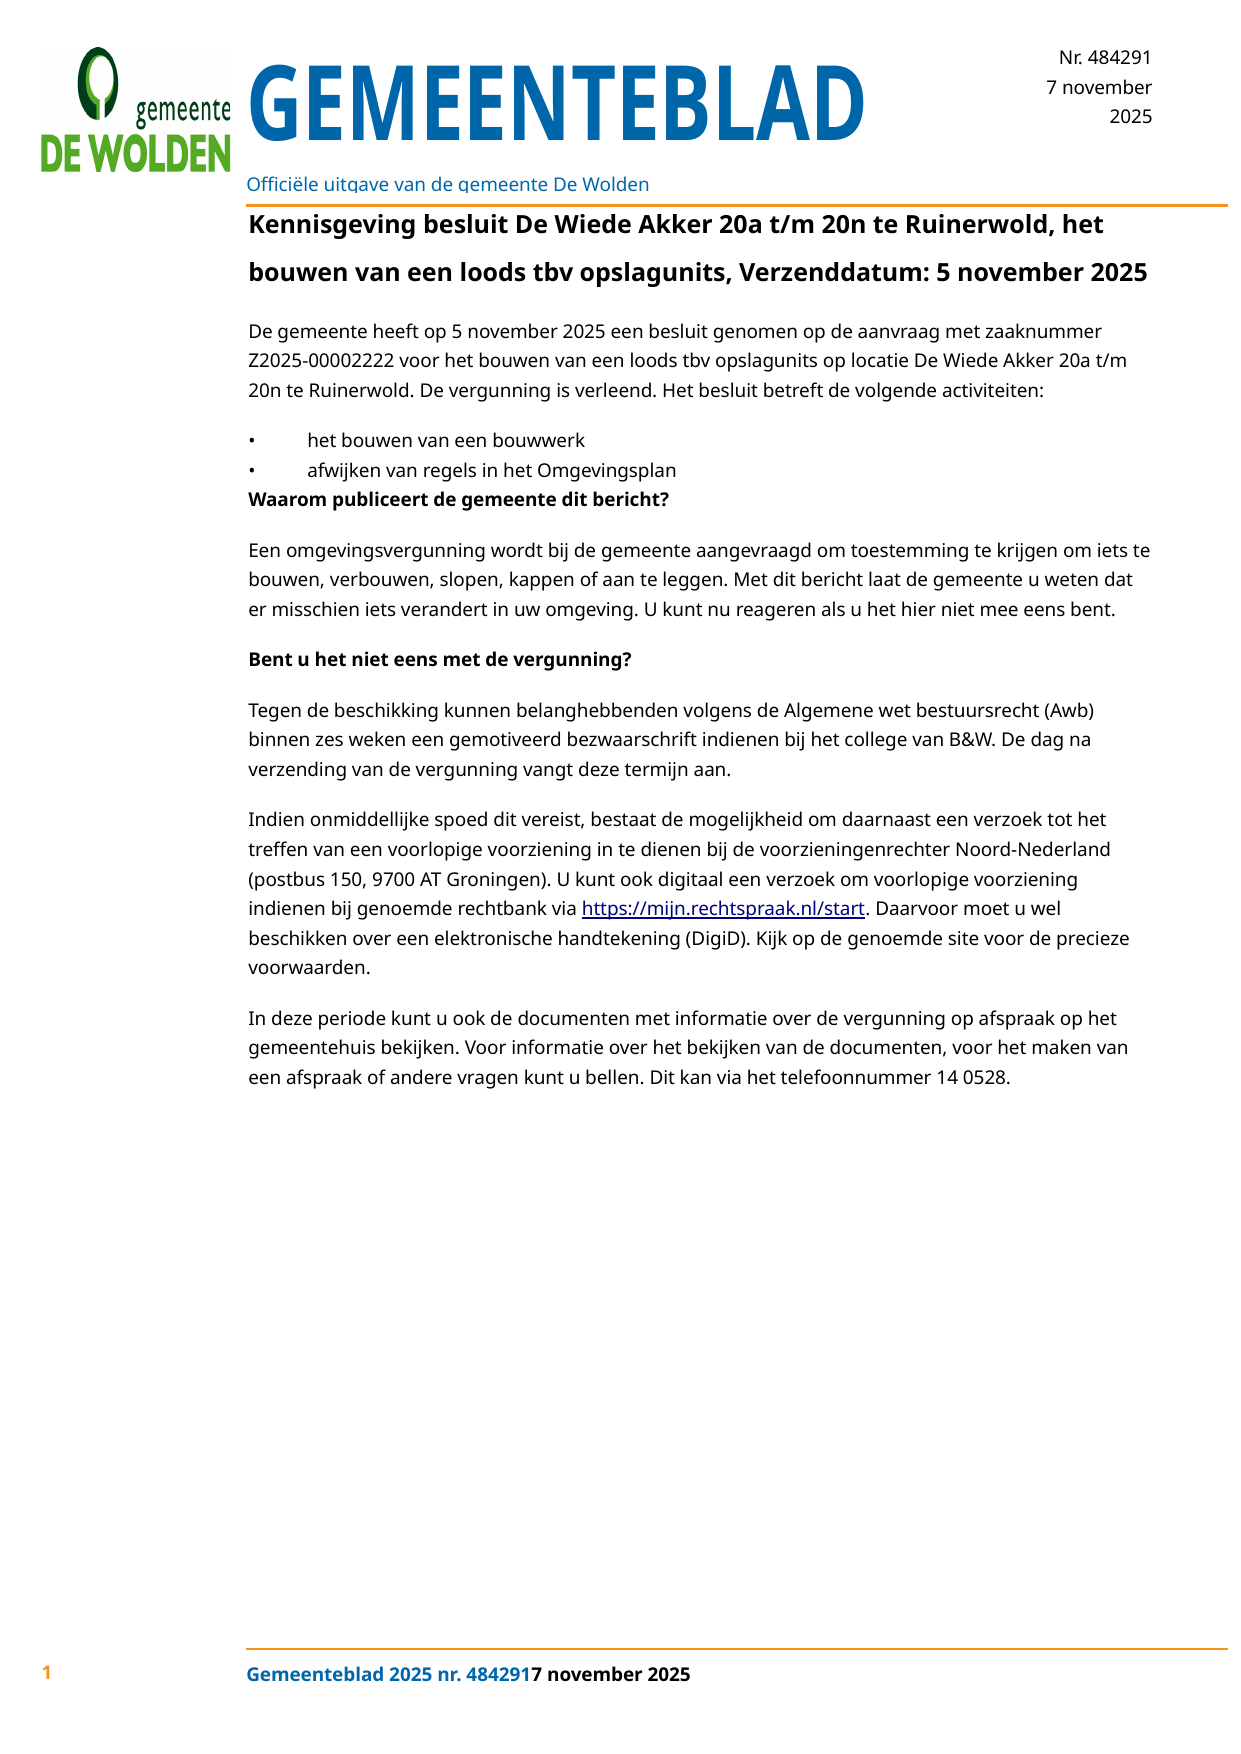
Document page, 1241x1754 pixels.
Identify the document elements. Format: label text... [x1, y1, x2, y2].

list het bouwen van een bouwwerk [248, 427, 1152, 453]
picture [41, 47, 231, 172]
text Indien onmiddellijke spoed dit vereist, bestaat de mogelijkheid om daarnaast een verzoek tot het treffen van een voorlopige voorziening in te dienen bij de voorzieningenrechter Noord-Nederland (postbus 150, 9700 AT Groningen). U kunt ook digitaal een verzoek om voorlopige voorziening indienen bij genoemde rechtbank via https://mijn.rechtspraak.nl/start. Daarvoor moet u wel beschikken over een elektronische handtekening (DigiD). Kijk op de genoemde site voor de precieze voorwaarden. [248, 807, 1152, 980]
text Bent u het niet eens met de vergunning? [248, 647, 1152, 672]
text Kennisgeving besluit De Wiede Akker 20a t/m 20n te Ruinerwold, het bouwen van een loods tbv opslagunits, Verzenddatum: 5 november 2025 [248, 207, 1152, 288]
text De gemeente heeft op 5 november 2025 een besluit genomen op de aanvraag met zaaknummer Z2025-00002222 voor het bouwen van een loods tbv opslagunits op locatie De Wiede Akker 20a t/m 20n te Ruinerwold. De vergunning is verleend. Het besluit betreft de volgende activiteiten: [248, 318, 1152, 403]
text Waarom publiceert de gemeente dit bericht? [248, 487, 1152, 512]
text In deze periode kunt u ook de documenten met informatie over de vergunning op afspraak op het gemeentehuis bekijken. Voor informatie over het bekijken van de documenten, voor het maken van een afspraak of andere vragen kunt u bellen. Dit kan via het telefoonnummer 14 0528. [248, 1005, 1152, 1090]
text Een omgevingsvergunning wordt bij de gemeente aangevraagd om toestemming te krijgen om iets te bouwen, verbouwen, slopen, kappen of aan te leggen. Met dit bericht laat de gemeente u weten dat er misschien iets verandert in uw omgeving. U kunt nu reageren als u het hier niet mee eens bent. [248, 537, 1152, 622]
list afwijken van regels in het Omgevingsplan [248, 457, 1152, 483]
text Tegen de beschikking kunnen belanghebbenden volgens de Algemene wet bestuursrecht (Awb) binnen zes weken een gemotiveerd bezwaarschrift indienen bij het college van B&W. De dag na verzending van de vergunning vangt deze termijn aan. [248, 697, 1152, 782]
